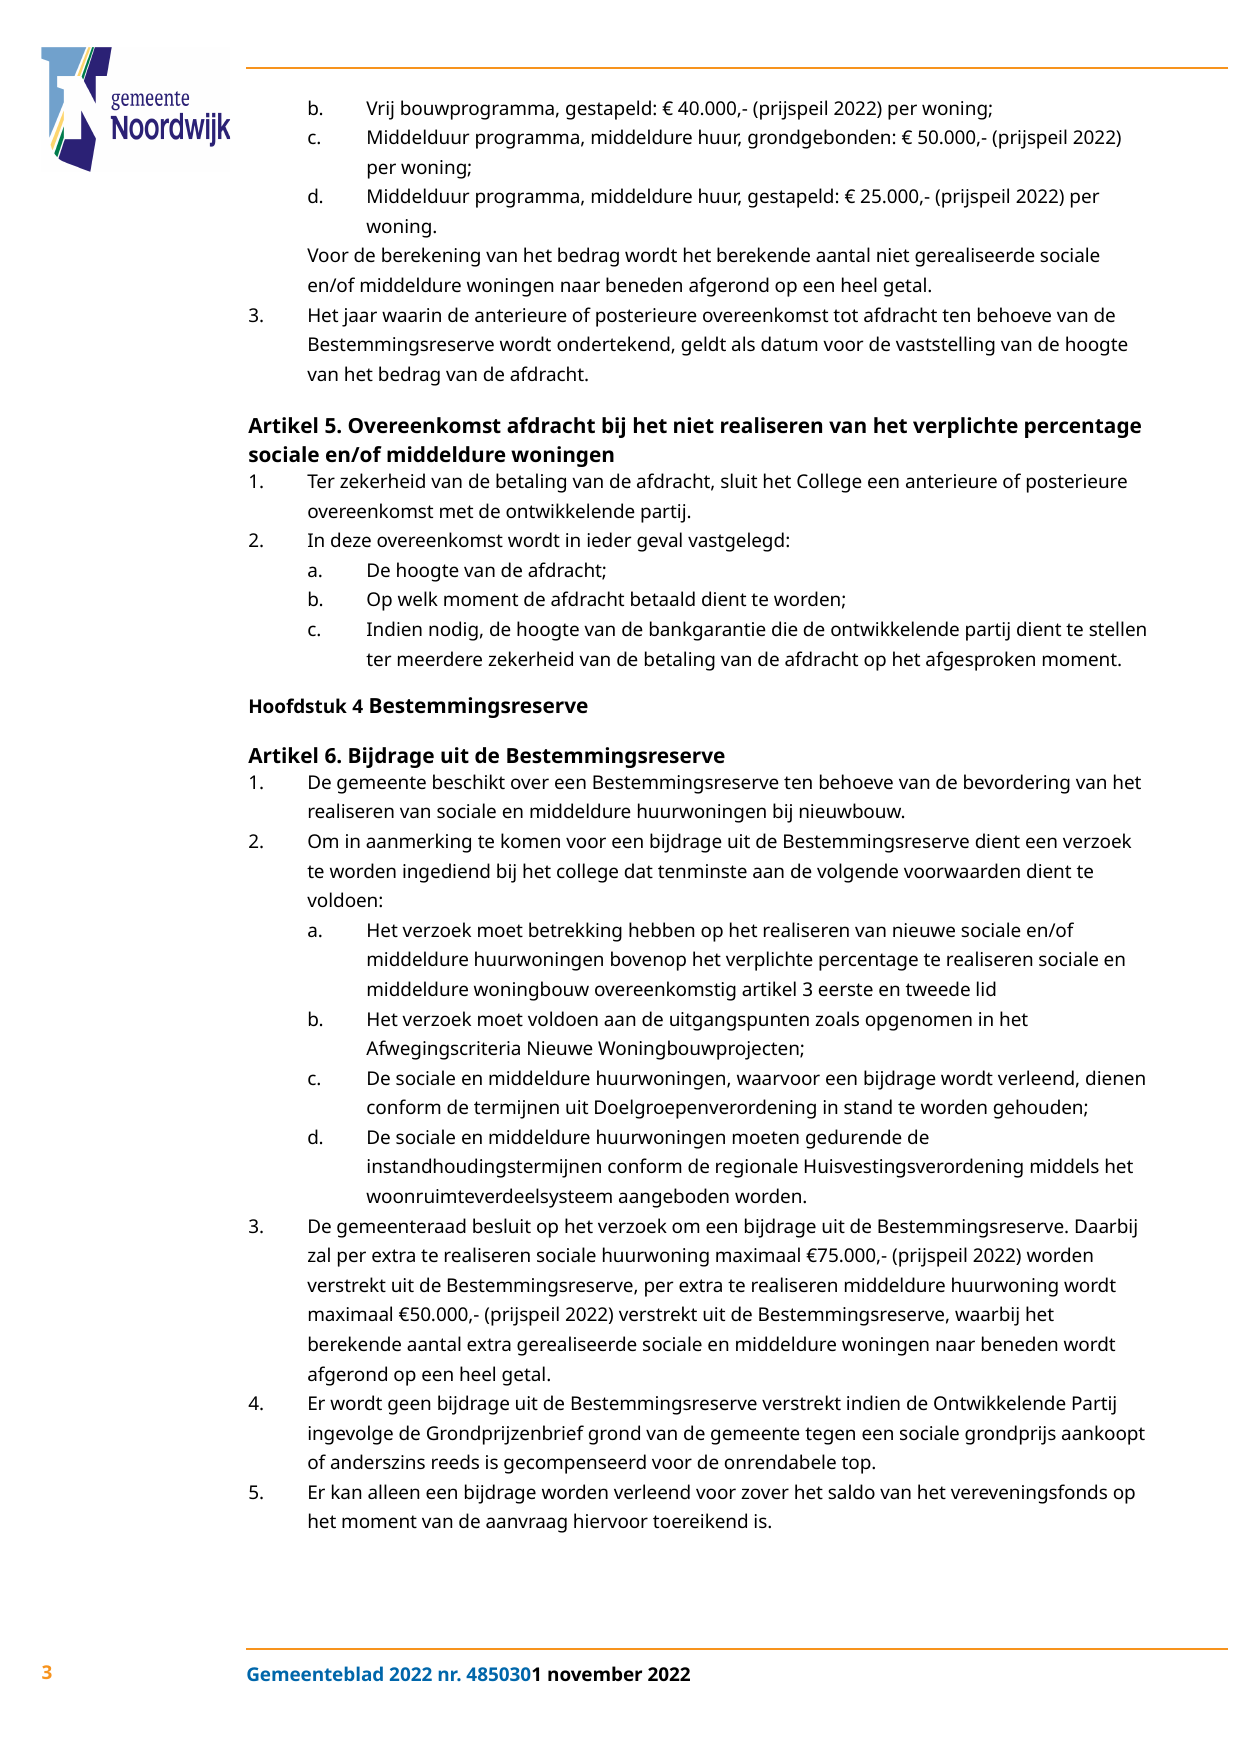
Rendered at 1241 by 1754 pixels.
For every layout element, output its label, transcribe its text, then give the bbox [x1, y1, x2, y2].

list De hoogte van de afdracht; [307, 557, 1152, 583]
list Middelduur programma, middeldure huur, grondgebonden: € 50.000,- (prijspeil 2022) per woning; [307, 124, 1152, 180]
list Voor de berekening van het bedrag wordt het berekende aantal niet gerealiseerde sociale en/of middeldure woningen naar beneden afgerond op een heel getal. [248, 243, 1152, 298]
list Vrij bouwprogramma, gestapeld: € 40.000,- (prijspeil 2022) per woning; [307, 95, 1152, 121]
text Artikel 6. Bijdrage uit de Bestemmingsreserve [248, 741, 1152, 769]
list Het verzoek moet betrekking hebben op het realiseren van nieuwe sociale en/of middeldure huurwoningen bovenop het verplichte percentage te realiseren sociale en middeldure woningbouw overeenkomstig artikel 3 eerste en tweede lid [307, 917, 1152, 1002]
list De gemeenteraad besluit op het verzoek om een bijdrage uit de Bestemmingsreserve. Daarbij zal per extra te realiseren sociale huurwoning maximaal €75.000,- (prijspeil 2022) worden verstrekt uit de Bestemmingsreserve, per extra te realiseren middeldure huurwoning wordt maximaal €50.000,- (prijspeil 2022) verstrekt uit de Bestemmingsreserve, waarbij het berekende aantal extra gerealiseerde sociale en middeldure woningen naar beneden wordt afgerond op een heel getal. [248, 1213, 1152, 1387]
list De sociale en middeldure huurwoningen, waarvoor een bijdrage wordt verleend, dienen conform de termijnen uit Doelgroepenverordening in stand te worden gehouden; [307, 1065, 1152, 1120]
list Middelduur programma, middeldure huur, gestapeld: € 25.000,- (prijspeil 2022) per woning. [307, 183, 1152, 239]
text Artikel 5. Overeenkomst afdracht bij het niet realiseren van het verplichte percentage sociale en/of middeldure woningen [248, 411, 1152, 468]
list Ter zekerheid van de betaling van de afdracht, sluit het College een anterieure of posterieure overeenkomst met de ontwikkelende partij. [248, 468, 1152, 524]
list In deze overeenkomst wordt in ieder geval vastgelegd: [248, 527, 1152, 553]
list Er kan alleen een bijdrage worden verleend voor zover het saldo van het vereveningsfonds op het moment van de aanvraag hiervoor toereikend is. [248, 1479, 1152, 1534]
list De sociale en middeldure huurwoningen moeten gedurende de instandhoudingstermijnen conform de regionale Huisvestingsverordening middels het woonruimteverdeelsysteem aangeboden worden. [307, 1124, 1152, 1209]
list De gemeente beschikt over een Bestemmingsreserve ten behoeve van de bevordering van het realiseren van sociale en middeldure huurwoningen bij nieuwbouw. [248, 769, 1152, 824]
list Indien nodig, de hoogte van de bankgarantie die de ontwikkelende partij dient te stellen ter meerdere zekerheid van de betaling van de afdracht op het afgesproken moment. [307, 616, 1152, 672]
list Het verzoek moet voldoen aan de uitgangspunten zoals opgenomen in het Afwegingscriteria Nieuwe Woningbouwprojecten; [307, 1006, 1152, 1061]
list Er wordt geen bijdrage uit de Bestemmingsreserve verstrekt indien de Ontwikkelende Partij ingevolge de Grondprijzenbrief grond van de gemeente tegen een sociale grondprijs aankoopt of anderszins reeds is gecompenseerd voor de onrendabele top. [248, 1390, 1152, 1475]
list Om in aanmerking te komen voor een bijdrage uit de Bestemmingsreserve dient een verzoek te worden ingediend bij het college dat tenminste aan de volgende voorwaarden dient te voldoen: [248, 828, 1152, 913]
picture [41, 47, 231, 172]
list Het jaar waarin de anterieure of posterieure overeenkomst tot afdracht ten behoeve van de Bestemmingsreserve wordt ondertekend, geldt als datum voor de vaststelling van de hoogte van het bedrag van de afdracht. [248, 302, 1152, 387]
text Hoofdstuk 4 Bestemmingsreserve [248, 691, 1152, 720]
list Op welk moment de afdracht betaald dient te worden; [307, 587, 1152, 612]
